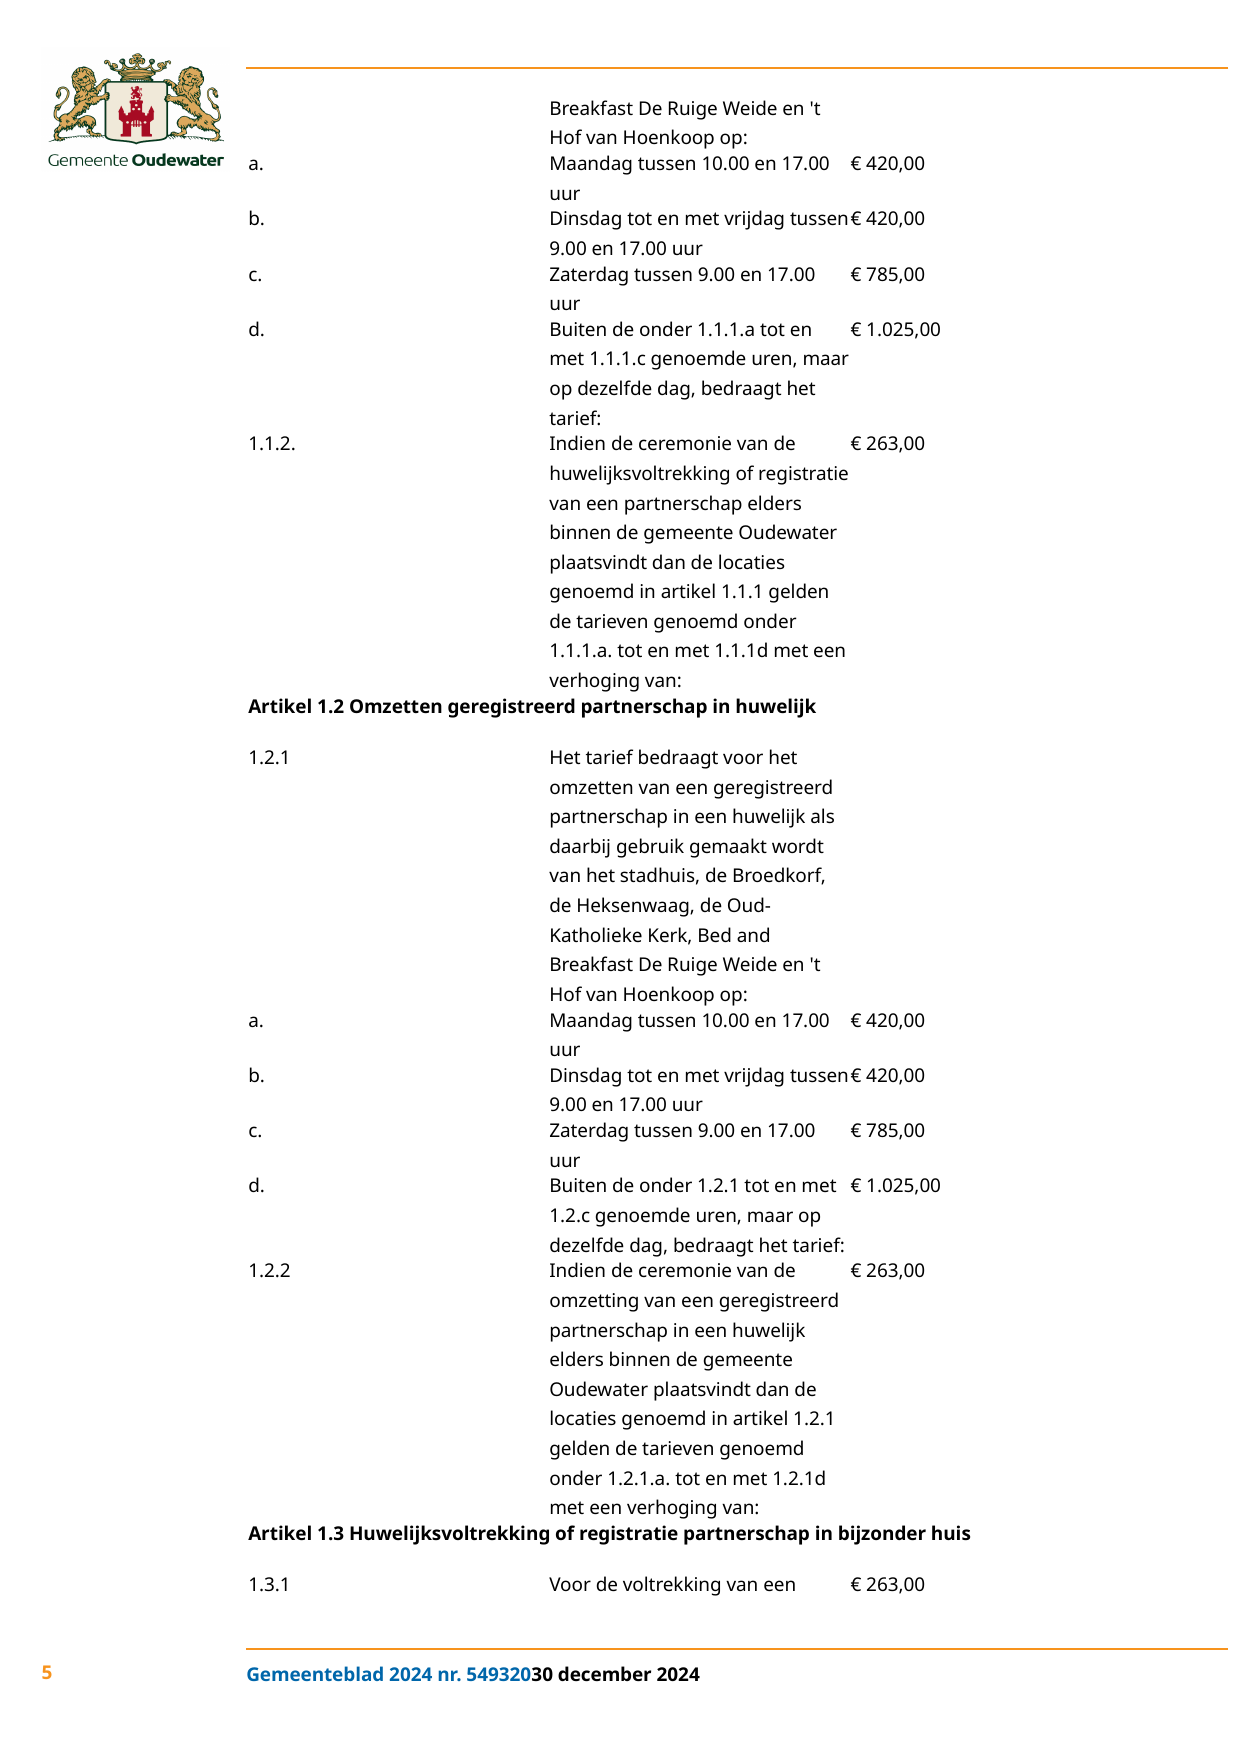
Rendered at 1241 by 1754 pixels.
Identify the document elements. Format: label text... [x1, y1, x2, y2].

table_cell € 1.025,00 [850, 1173, 1152, 1258]
table_cell [549, 1546, 850, 1571]
table_cell € 420,00 [850, 1062, 1152, 1117]
table_cell 1.2.2 [248, 1258, 549, 1520]
table_cell € 785,00 [850, 261, 1152, 316]
table_cell [248, 95, 549, 150]
table_cell c. [248, 261, 549, 316]
table_cell Artikel 1.3 Huwelijksvoltrekking of registratie partnerschap in bijzonder huis [248, 1520, 1152, 1546]
table_cell d. [248, 316, 549, 431]
table_cell c. [248, 1118, 549, 1173]
table_cell Het tarief bedraagt voor het omzetten van een geregistreerd partnerschap in een huwelijk als daarbij gebruik gemaakt wordt van het stadhuis, de Broedkorf, de Heksenwaag, de Oud-Katholieke Kerk, Bed and Breakfast De Ruige Weide en 't Hof van Hoenkoop op: [549, 744, 850, 1007]
table_cell a. [248, 150, 549, 205]
table_cell [850, 719, 1152, 744]
table_cell [248, 1546, 549, 1571]
table_cell Breakfast De Ruige Weide en 't Hof van Hoenkoop op: [549, 95, 850, 150]
table_cell [248, 719, 549, 744]
table_cell Indien de ceremonie van de huwelijksvoltrekking of registratie van een partnerschap elders binnen de gemeente Oudewater plaatsvindt dan de locaties genoemd in artikel 1.1.1 gelden de tarieven genoemd onder 1.1.1.a. tot en met 1.1.1d met een verhoging van: [549, 431, 850, 693]
table_cell € 1.025,00 [850, 316, 1152, 431]
table_cell Dinsdag tot en met vrijdag tussen 9.00 en 17.00 uur [549, 1062, 850, 1117]
table_cell Maandag tussen 10.00 en 17.00 uur [549, 150, 850, 205]
table_cell € 420,00 [850, 205, 1152, 261]
table_cell 1.2.1 [248, 744, 549, 1007]
table_cell Indien de ceremonie van de omzetting van een geregistreerd partnerschap in een huwelijk elders binnen de gemeente Oudewater plaatsvindt dan de locaties genoemd in artikel 1.2.1 gelden de tarieven genoemd onder 1.2.1.a. tot en met 1.2.1d met een verhoging van: [549, 1258, 850, 1520]
table_cell Dinsdag tot en met vrijdag tussen 9.00 en 17.00 uur [549, 205, 850, 261]
table_cell € 263,00 [850, 431, 1152, 693]
table_cell [850, 744, 1152, 1007]
table_cell [850, 1546, 1152, 1571]
table_cell a. [248, 1007, 549, 1062]
table_cell € 263,00 [850, 1571, 1152, 1597]
table_cell b. [248, 205, 549, 261]
table_cell b. [248, 1062, 549, 1117]
table_cell [549, 719, 850, 744]
table_cell Maandag tussen 10.00 en 17.00 uur [549, 1007, 850, 1062]
table_cell [850, 95, 1152, 150]
table_cell d. [248, 1173, 549, 1258]
table_cell Zaterdag tussen 9.00 en 17.00 uur [549, 1118, 850, 1173]
table_cell 1.1.2. [248, 431, 549, 693]
picture [41, 47, 231, 172]
table_cell € 420,00 [850, 150, 1152, 205]
table_cell Voor de voltrekking van een [549, 1571, 850, 1597]
table_cell Zaterdag tussen 9.00 en 17.00 uur [549, 261, 850, 316]
table_cell Artikel 1.2 Omzetten geregistreerd partnerschap in huwelijk [248, 693, 1152, 719]
table_cell Buiten de onder 1.2.1 tot en met 1.2.c genoemde uren, maar op dezelfde dag, bedraagt het tarief: [549, 1173, 850, 1258]
table_cell € 420,00 [850, 1007, 1152, 1062]
table_cell 1.3.1 [248, 1571, 549, 1597]
table_cell € 785,00 [850, 1118, 1152, 1173]
table_cell Buiten de onder 1.1.1.a tot en met 1.1.1.c genoemde uren, maar op dezelfde dag, bedraagt het tarief: [549, 316, 850, 431]
table_cell € 263,00 [850, 1258, 1152, 1520]
